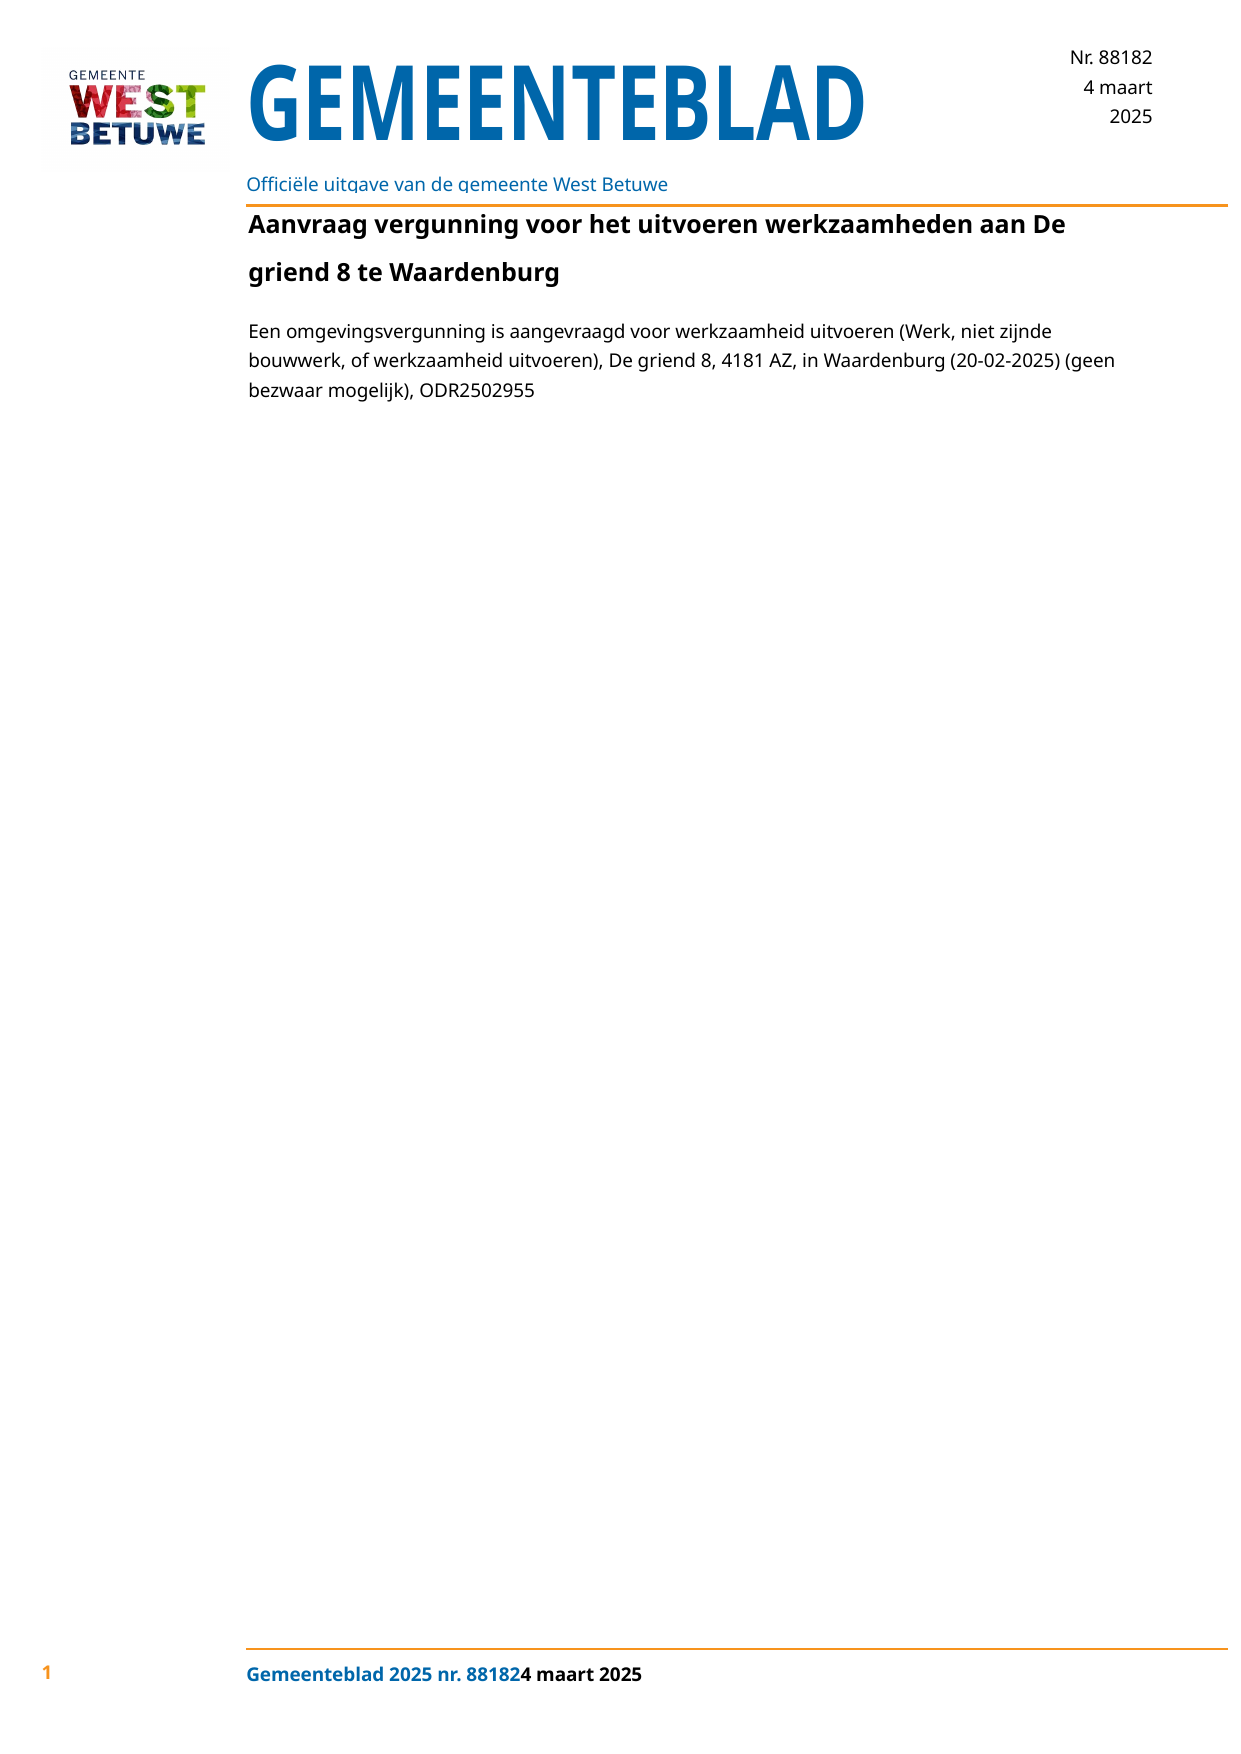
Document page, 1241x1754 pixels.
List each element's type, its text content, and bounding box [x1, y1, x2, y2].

picture [41, 47, 231, 172]
text Aanvraag vergunning voor het uitvoeren werkzaamheden aan De griend 8 te Waardenburg [248, 207, 1152, 288]
text Een omgevingsvergunning is aangevraagd voor werkzaamheid uitvoeren (Werk, niet zijnde bouwwerk, of werkzaamheid uitvoeren), De griend 8, 4181 AZ, in Waardenburg (20-02-2025) (geen bezwaar mogelijk), ODR2502955 [248, 318, 1152, 403]
